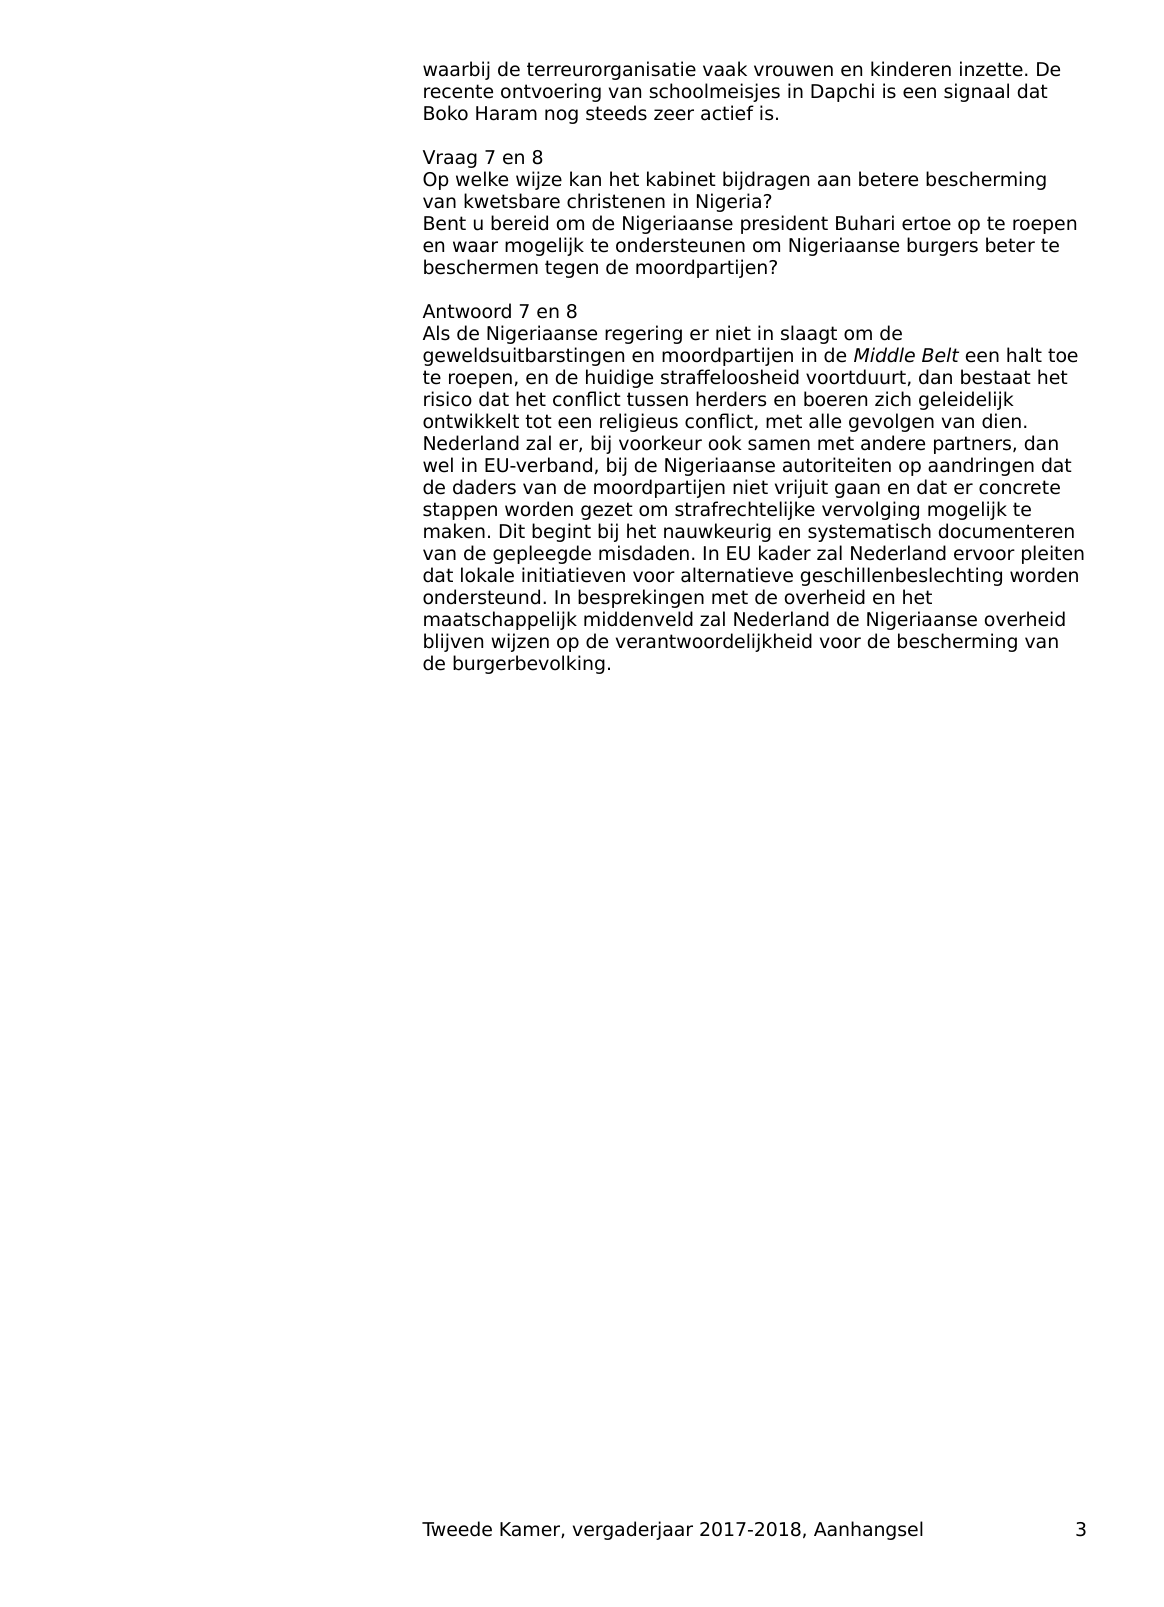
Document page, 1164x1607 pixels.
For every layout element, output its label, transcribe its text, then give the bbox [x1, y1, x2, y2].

text Bent u bereid om de Nigeriaanse president Buhari ertoe op te roepen en waar mogelijk te ondersteunen om Nigeriaanse burgers beter te beschermen tegen de moordpartijen? [422, 213, 1087, 279]
text Als de Nigeriaanse regering er niet in slaagt om de geweldsuitbarstingen en moordpartijen in de Middle Belt een halt toe te roepen, en de huidige straffeloosheid voortduurt, dan bestaat het risico dat het conflict tussen herders en boeren zich geleidelijk ontwikkelt tot een religieus conflict, met alle gevolgen van dien. Nederland zal er, bij voorkeur ook samen met andere partners, dan wel in EU-verband, bij de Nigeriaanse autoriteiten op aandringen dat de daders van de moordpartijen niet vrijuit gaan en dat er concrete stappen worden gezet om strafrechtelijke vervolging mogelijk te maken. Dit begint bij het nauwkeurig en systematisch documenteren van de gepleegde misdaden. In EU kader zal Nederland ervoor pleiten dat lokale initiatieven voor alternatieve geschillenbeslechting worden ondersteund. In besprekingen met de overheid en het maatschappelijk middenveld zal Nederland de Nigeriaanse overheid blijven wijzen op de verantwoordelijkheid voor de bescherming van de burgerbevolking. [422, 323, 1087, 675]
text Op welke wijze kan het kabinet bijdragen aan betere bescherming van kwetsbare christenen in Nigeria? [422, 169, 1087, 213]
text waarbij de terreurorganisatie vaak vrouwen en kinderen inzette. De recente ontvoering van schoolmeisjes in Dapchi is een signaal dat Boko Haram nog steeds zeer actief is. [422, 59, 1087, 125]
text Vraag 7 en 8 [422, 147, 1087, 169]
text Antwoord 7 en 8 [422, 301, 1087, 323]
